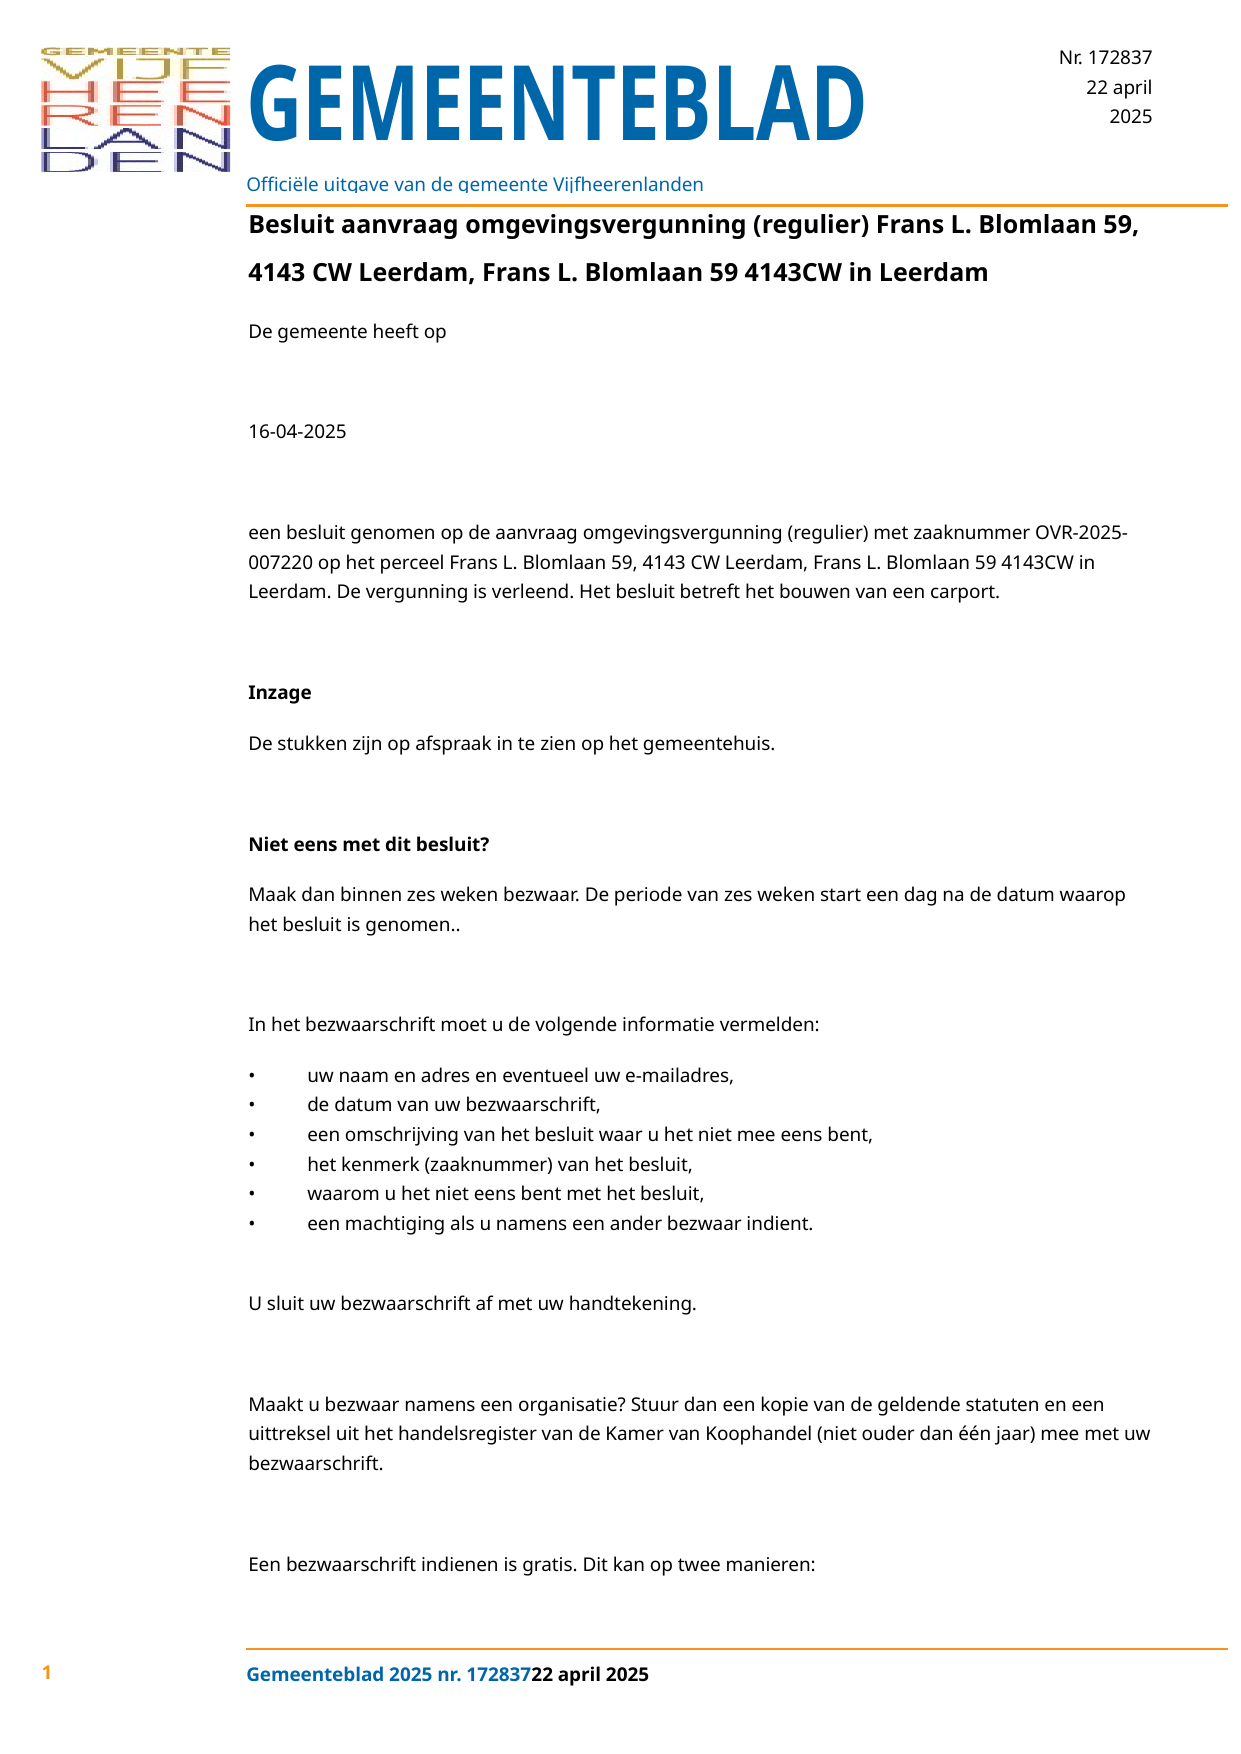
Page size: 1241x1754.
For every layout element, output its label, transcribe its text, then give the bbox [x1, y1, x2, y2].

text een besluit genomen op de aanvraag omgevingsvergunning (regulier) met zaaknummer OVR-2025-007220 op het perceel Frans L. Blomlaan 59, 4143 CW Leerdam, Frans L. Blomlaan 59 4143CW in Leerdam. De vergunning is verleend. Het besluit betreft het bouwen van een carport. [248, 519, 1152, 604]
text U sluit uw bezwaarschrift af met uw handtekening. [248, 1290, 1152, 1316]
text Inzage [248, 679, 1152, 705]
picture [41, 47, 231, 172]
list een machtiging als u namens een ander bezwaar indient. [248, 1210, 1152, 1236]
text Een bezwaarschrift indienen is gratis. Dit kan op twee manieren: [248, 1551, 1152, 1577]
text In het bezwaarschrift moet u de volgende informatie vermelden: [248, 1012, 1152, 1037]
list waarom u het niet eens bent met het besluit, [248, 1180, 1152, 1206]
list het kenmerk (zaaknummer) van het besluit, [248, 1151, 1152, 1177]
text Maakt u bezwaar namens een organisatie? Stuur dan een kopie van de geldende statuten en een uittreksel uit het handelsregister van de Kamer van Koophandel (niet ouder dan één jaar) mee met uw bezwaarschrift. [248, 1391, 1152, 1476]
text Besluit aanvraag omgevingsvergunning (regulier) Frans L. Blomlaan 59, 4143 CW Leerdam, Frans L. Blomlaan 59 4143CW in Leerdam [248, 207, 1152, 288]
list de datum van uw bezwaarschrift, [248, 1092, 1152, 1117]
list een omschrijving van het besluit waar u het niet mee eens bent, [248, 1121, 1152, 1147]
text De gemeente heeft op [248, 318, 1152, 344]
text Niet eens met dit besluit? [248, 831, 1152, 857]
text Maak dan binnen zes weken bezwaar. De periode van zes weken start een dag na de datum waarop het besluit is genomen.. [248, 881, 1152, 937]
text 16-04-2025 [248, 419, 1152, 444]
list uw naam en adres en eventueel uw e-mailadres, [248, 1062, 1152, 1088]
text De stukken zijn op afspraak in te zien op het gemeentehuis. [248, 730, 1152, 756]
